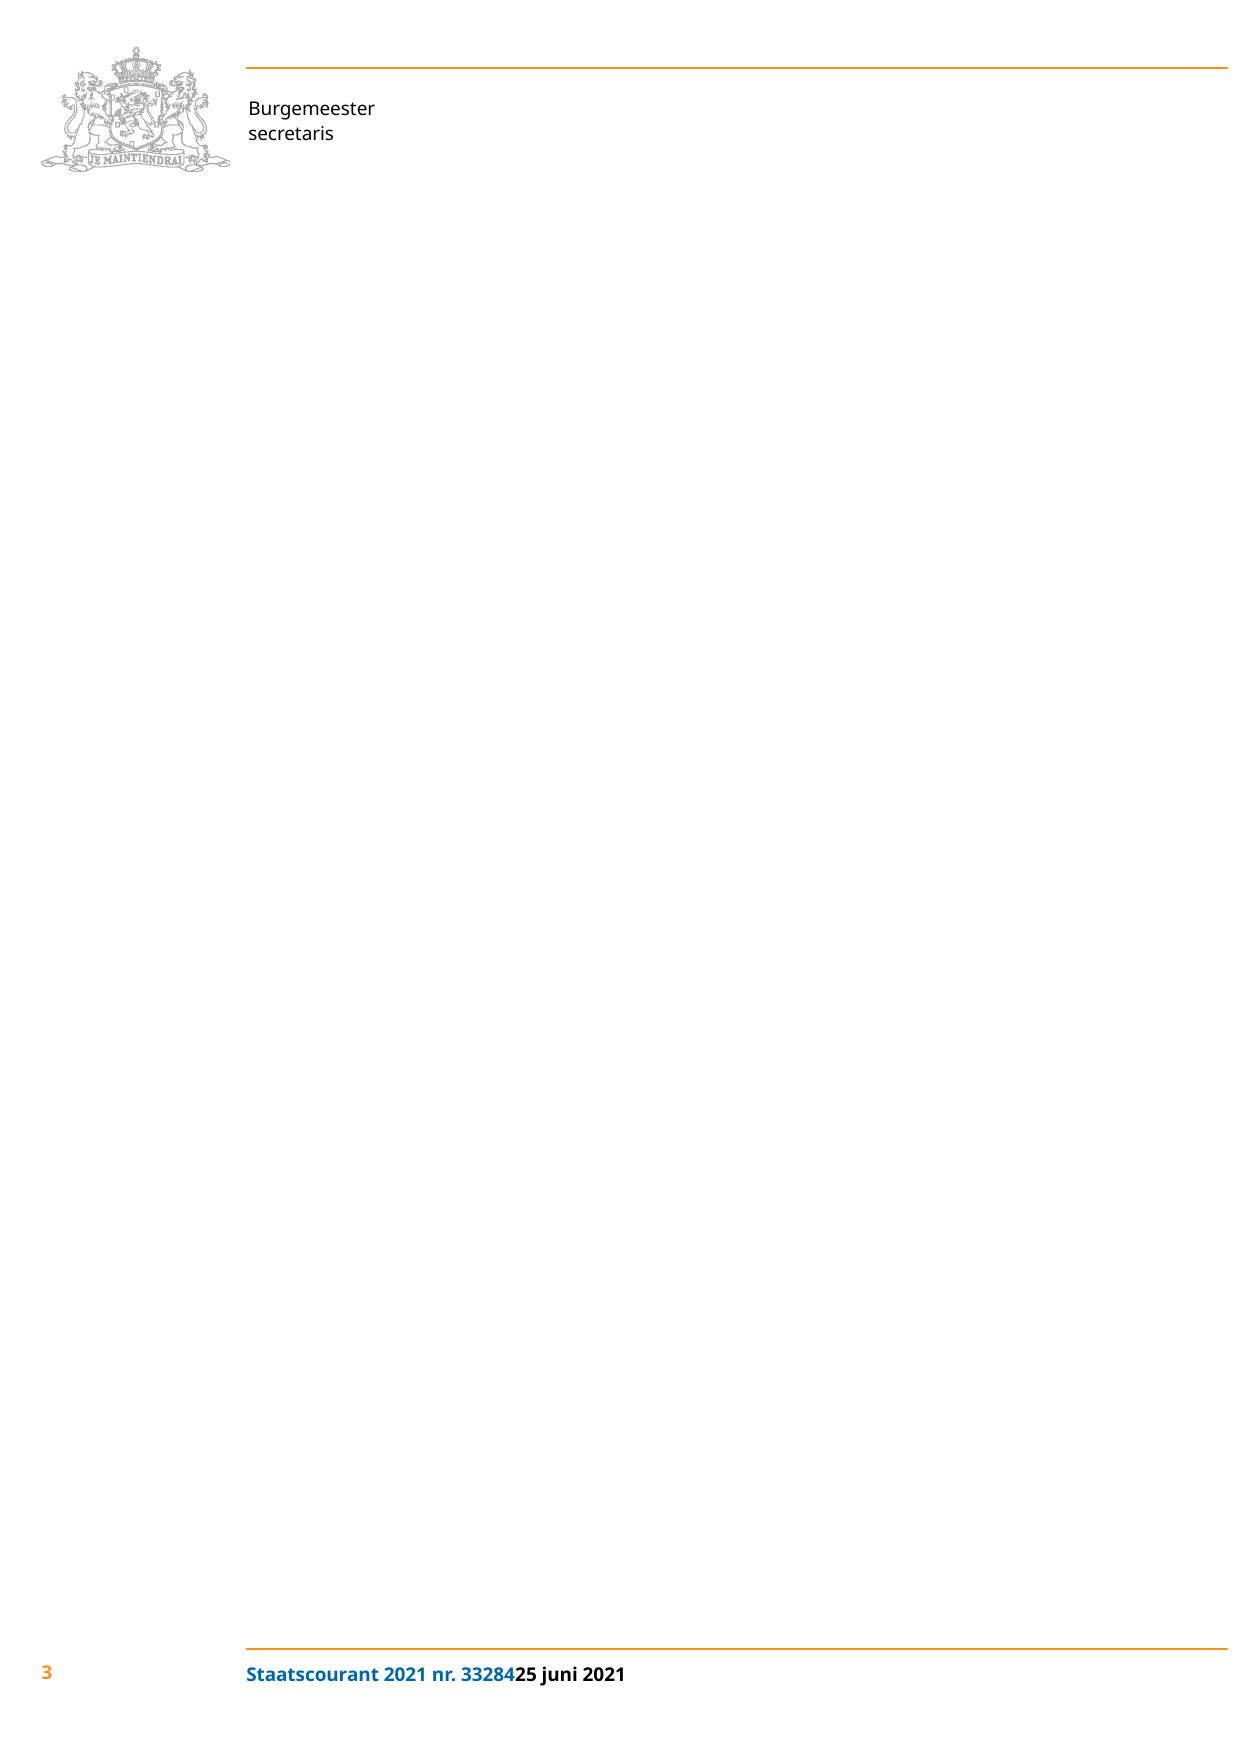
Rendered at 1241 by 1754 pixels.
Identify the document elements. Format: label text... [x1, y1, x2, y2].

picture [41, 47, 231, 172]
text Burgemeester [248, 95, 1152, 121]
text secretaris [248, 121, 1152, 146]
